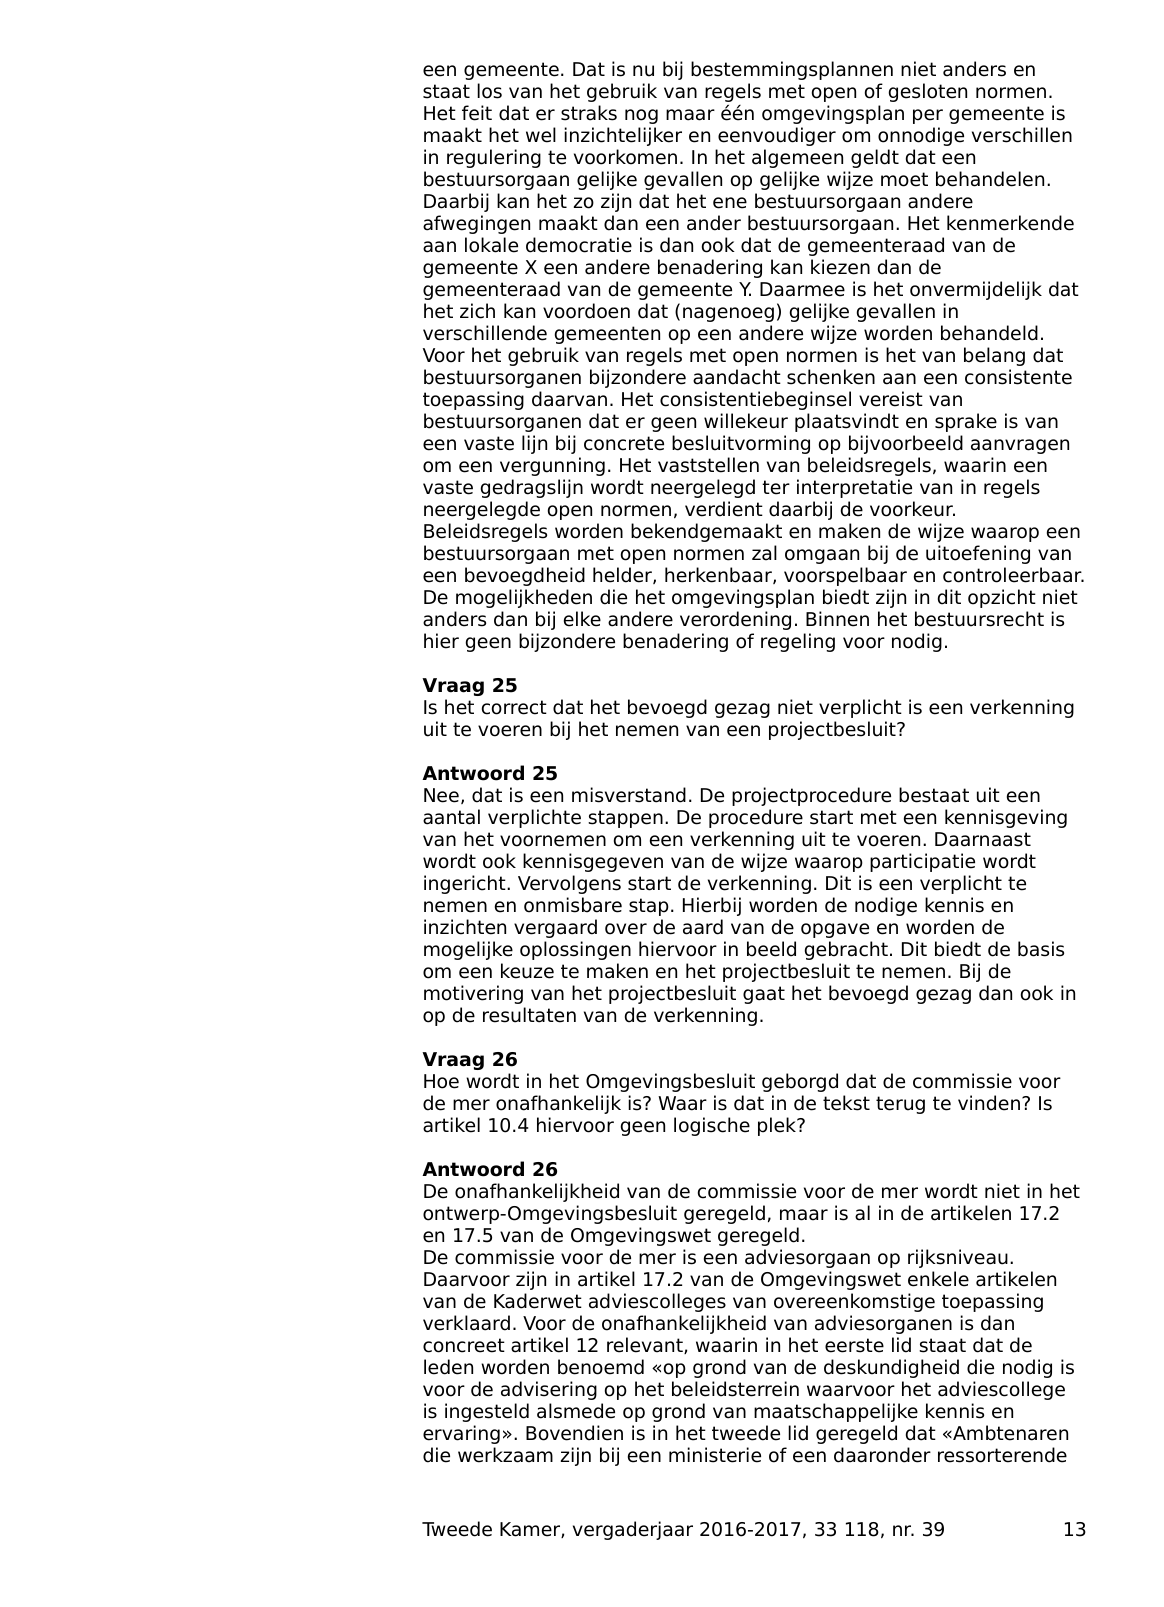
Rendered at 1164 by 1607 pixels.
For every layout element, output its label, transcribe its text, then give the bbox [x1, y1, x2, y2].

text De commissie voor de mer is een adviesorgaan op rijksniveau. Daarvoor zijn in artikel 17.2 van de Omgevingswet enkele artikelen van de Kaderwet adviescolleges van overeenkomstige toepassing verklaard. Voor de onafhankelijkheid van adviesorganen is dan concreet artikel 12 relevant, waarin in het eerste lid staat dat de leden worden benoemd «op grond van de deskundigheid die nodig is voor de advisering op het beleidsterrein waarvoor het adviescollege is ingesteld alsmede op grond van maatschappelijke kennis en ervaring». Bovendien is in het tweede lid geregeld dat «Ambtenaren die werkzaam zijn bij een ministerie of een daaronder ressorterende [422, 1247, 1087, 1467]
text Antwoord 26 [422, 1159, 1087, 1181]
text Antwoord 25 [422, 763, 1087, 785]
text Vraag 25 [422, 675, 1087, 697]
text Hoe wordt in het Omgevingsbesluit geborgd dat de commissie voor de mer onafhankelijk is? Waar is dat in de tekst terug te vinden? Is artikel 10.4 hiervoor geen logische plek? [422, 1071, 1087, 1137]
text Is het correct dat het bevoegd gezag niet verplicht is een verkenning uit te voeren bij het nemen van een projectbesluit? [422, 697, 1087, 741]
text een gemeente. Dat is nu bij bestemmingsplannen niet anders en staat los van het gebruik van regels met open of gesloten normen. Het feit dat er straks nog maar één omgevingsplan per gemeente is maakt het wel inzichtelijker en eenvoudiger om onnodige verschillen in regulering te voorkomen. In het algemeen geldt dat een bestuursorgaan gelijke gevallen op gelijke wijze moet behandelen. Daarbij kan het zo zijn dat het ene bestuursorgaan andere afwegingen maakt dan een ander bestuursorgaan. Het kenmerkende aan lokale democratie is dan ook dat de gemeenteraad van de gemeente X een andere benadering kan kiezen dan de gemeenteraad van de gemeente Y. Daarmee is het onvermijdelijk dat het zich kan voordoen dat (nagenoeg) gelijke gevallen in verschillende gemeenten op een andere wijze worden behandeld. [422, 59, 1087, 345]
text Vraag 26 [422, 1049, 1087, 1071]
text Nee, dat is een misverstand. De projectprocedure bestaat uit een aantal verplichte stappen. De procedure start met een kennisgeving van het voornemen om een verkenning uit te voeren. Daarnaast wordt ook kennisgegeven van de wijze waarop participatie wordt ingericht. Vervolgens start de verkenning. Dit is een verplicht te nemen en onmisbare stap. Hierbij worden de nodige kennis en inzichten vergaard over de aard van de opgave en worden de mogelijke oplossingen hiervoor in beeld gebracht. Dit biedt de basis om een keuze te maken en het projectbesluit te nemen. Bij de motivering van het projectbesluit gaat het bevoegd gezag dan ook in op de resultaten van de verkenning. [422, 785, 1087, 1027]
text Voor het gebruik van regels met open normen is het van belang dat bestuursorganen bijzondere aandacht schenken aan een consistente toepassing daarvan. Het consistentiebeginsel vereist van bestuursorganen dat er geen willekeur plaatsvindt en sprake is van een vaste lijn bij concrete besluitvorming op bijvoorbeeld aanvragen om een vergunning. Het vaststellen van beleidsregels, waarin een vaste gedragslijn wordt neergelegd ter interpretatie van in regels neergelegde open normen, verdient daarbij de voorkeur. Beleidsregels worden bekendgemaakt en maken de wijze waarop een bestuursorgaan met open normen zal omgaan bij de uitoefening van een bevoegdheid helder, herkenbaar, voorspelbaar en controleerbaar. De mogelijkheden die het omgevingsplan biedt zijn in dit opzicht niet anders dan bij elke andere verordening. Binnen het bestuursrecht is hier geen bijzondere benadering of regeling voor nodig. [422, 345, 1087, 652]
text De onafhankelijkheid van de commissie voor de mer wordt niet in het ontwerp-Omgevingsbesluit geregeld, maar is al in de artikelen 17.2 en 17.5 van de Omgevingswet geregeld. [422, 1181, 1087, 1247]
